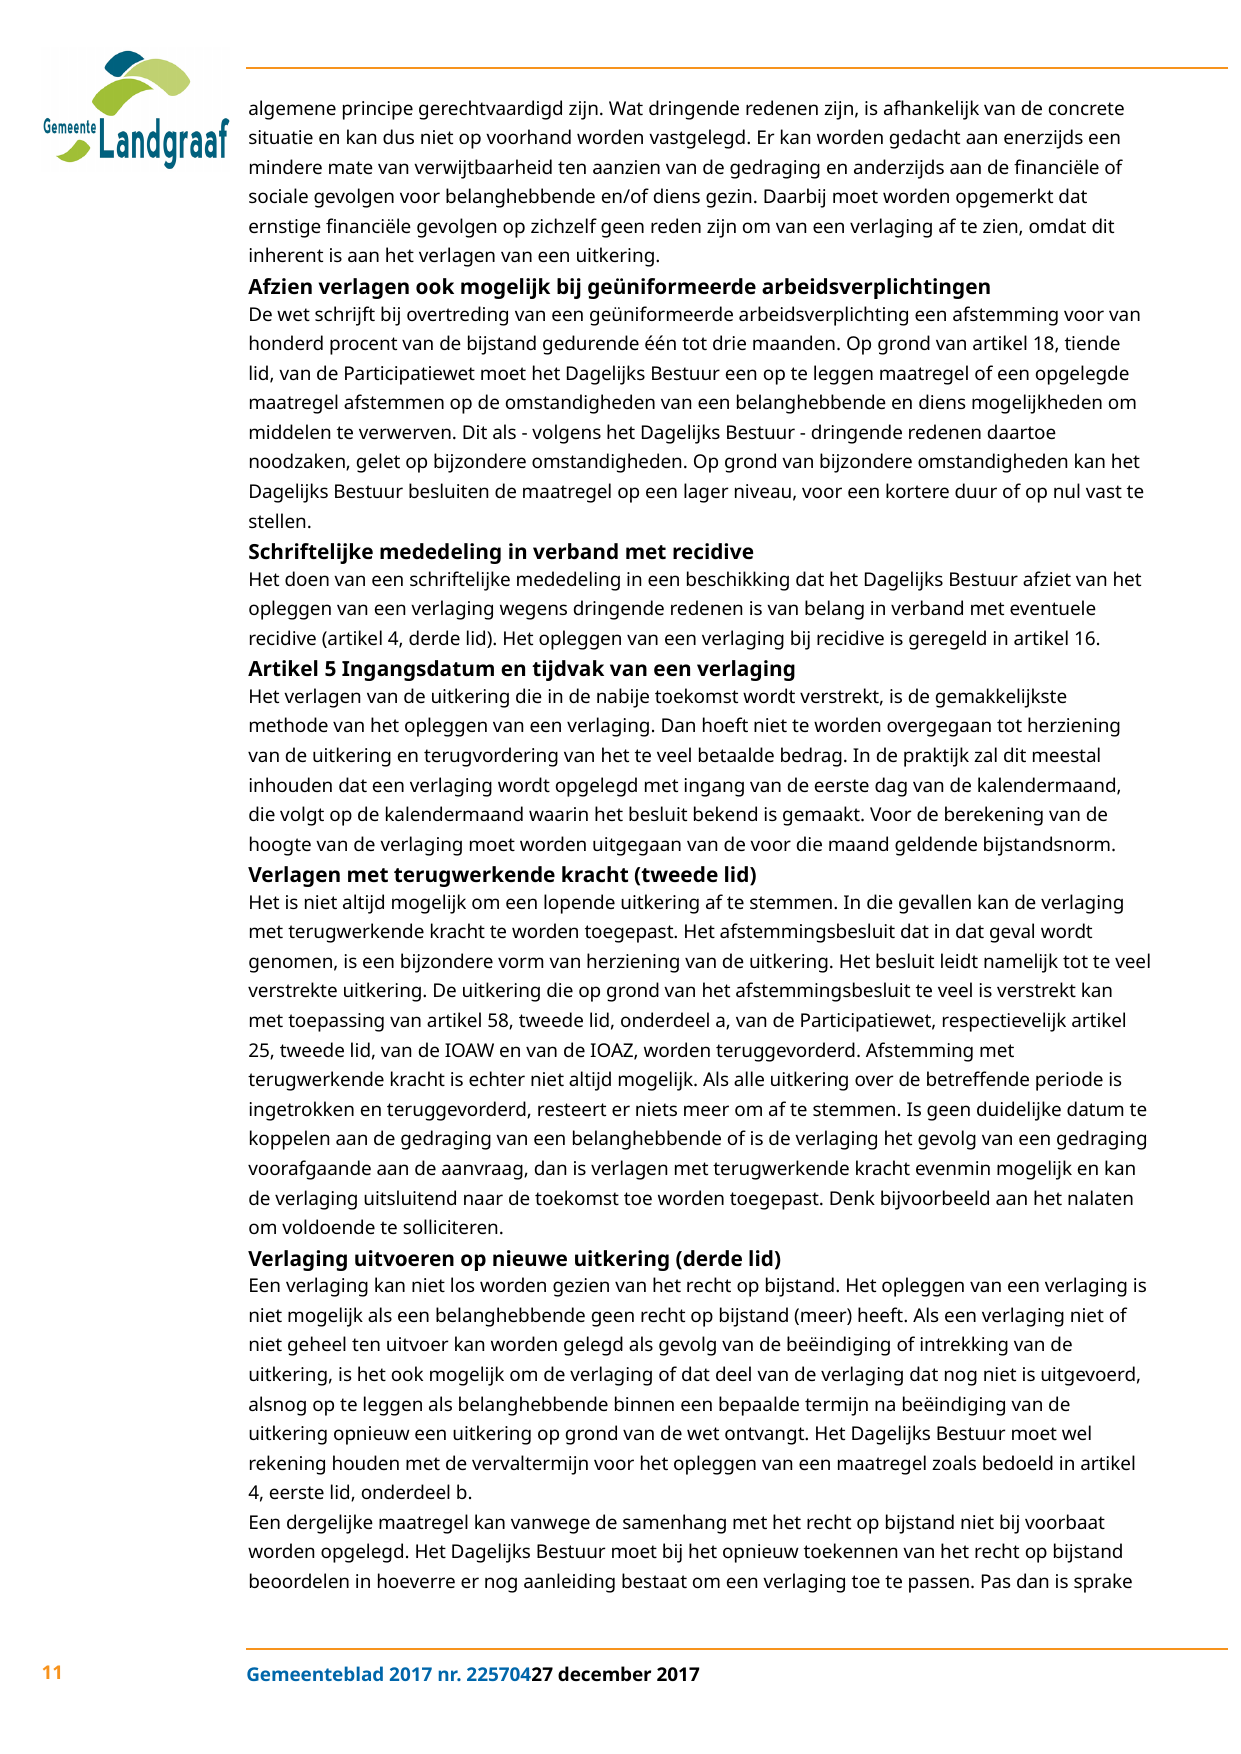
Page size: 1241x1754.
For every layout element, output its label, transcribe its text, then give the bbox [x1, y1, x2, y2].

text Een dergelijke maatregel kan vanwege de samenhang met het recht op bijstand niet bij voorbaat worden opgelegd. Het Dagelijks Bestuur moet bij het opnieuw toekennen van het recht op bijstand beoordelen in hoeverre er nog aanleiding bestaat om een verlaging toe te passen. Pas dan is sprake [248, 1509, 1152, 1594]
text Het is niet altijd mogelijk om een lopende uitkering af te stemmen. In die gevallen kan de verlaging met terugwerkende kracht te worden toegepast. Het afstemmingsbesluit dat in dat geval wordt genomen, is een bijzondere vorm van herziening van de uitkering. Het besluit leidt namelijk tot te veel verstrekte uitkering. De uitkering die op grond van het afstemmingsbesluit te veel is verstrekt kan met toepassing van artikel 58, tweede lid, onderdeel a, van de Participatiewet, respectievelijk artikel 25, tweede lid, van de IOAW en van de IOAZ, worden teruggevorderd. Afstemming met terugwerkende kracht is echter niet altijd mogelijk. Als alle uitkering over de betreffende periode is ingetrokken en teruggevorderd, resteert er niets meer om af te stemmen. Is geen duidelijke datum te koppelen aan de gedraging van een belanghebbende of is de verlaging het gevolg van een gedraging voorafgaande aan de aanvraag, dan is verlagen met terugwerkende kracht evenmin mogelijk en kan de verlaging uitsluitend naar de toekomst toe worden toegepast. Denk bijvoorbeeld aan het nalaten om voldoende te solliciteren. [248, 889, 1152, 1240]
text Afzien verlagen ook mogelijk bij geüniformeerde arbeidsverplichtingen [248, 272, 1152, 301]
text Het doen van een schriftelijke mededeling in een beschikking dat het Dagelijks Bestuur afziet van het opleggen van een verlaging wegens dringende redenen is van belang in verband met eventuele recidive (artikel 4, derde lid). Het opleggen van een verlaging bij recidive is geregeld in artikel 16. [248, 566, 1152, 651]
picture [41, 47, 231, 172]
text Verlagen met terugwerkende kracht (tweede lid) [248, 861, 1152, 889]
text Schriftelijke mededeling in verband met recidive [248, 537, 1152, 566]
text Artikel 5 Ingangsdatum en tijdvak van een verlaging [248, 654, 1152, 683]
text algemene principe gerechtvaardigd zijn. Wat dringende redenen zijn, is afhankelijk van de concrete situatie en kan dus niet op voorhand worden vastgelegd. Er kan worden gedacht aan enerzijds een mindere mate van verwijtbaarheid ten aanzien van de gedraging en anderzijds aan de financiële of sociale gevolgen voor belanghebbende en/of diens gezin. Daarbij moet worden opgemerkt dat ernstige financiële gevolgen op zichzelf geen reden zijn om van een verlaging af te zien, omdat dit inherent is aan het verlagen van een uitkering. [248, 95, 1152, 268]
text De wet schrijft bij overtreding van een geüniformeerde arbeidsverplichting een afstemming voor van honderd procent van de bijstand gedurende één tot drie maanden. Op grond van artikel 18, tiende lid, van de Participatiewet moet het Dagelijks Bestuur een op te leggen maatregel of een opgelegde maatregel afstemmen op de omstandigheden van een belanghebbende en diens mogelijkheden om middelen te verwerven. Dit als - volgens het Dagelijks Bestuur - dringende redenen daartoe noodzaken, gelet op bijzondere omstandigheden. Op grond van bijzondere omstandigheden kan het Dagelijks Bestuur besluiten de maatregel op een lager niveau, voor een kortere duur of op nul vast te stellen. [248, 301, 1152, 533]
text Verlaging uitvoeren op nieuwe uitkering (derde lid) [248, 1244, 1152, 1272]
text Het verlagen van de uitkering die in de nabije toekomst wordt verstrekt, is de gemakkelijkste methode van het opleggen van een verlaging. Dan hoeft niet te worden overgegaan tot herziening van de uitkering en terugvordering van het te veel betaalde bedrag. In de praktijk zal dit meestal inhouden dat een verlaging wordt opgelegd met ingang van de eerste dag van de kalendermaand, die volgt op de kalendermaand waarin het besluit bekend is gemaakt. Voor de berekening van de hoogte van de verlaging moet worden uitgegaan van de voor die maand geldende bijstandsnorm. [248, 683, 1152, 857]
text Een verlaging kan niet los worden gezien van het recht op bijstand. Het opleggen van een verlaging is niet mogelijk als een belanghebbende geen recht op bijstand (meer) heeft. Als een verlaging niet of niet geheel ten uitvoer kan worden gelegd als gevolg van de beëindiging of intrekking van de uitkering, is het ook mogelijk om de verlaging of dat deel van de verlaging dat nog niet is uitgevoerd, alsnog op te leggen als belanghebbende binnen een bepaalde termijn na beëindiging van de uitkering opnieuw een uitkering op grond van de wet ontvangt. Het Dagelijks Bestuur moet wel rekening houden met de vervaltermijn voor het opleggen van een maatregel zoals bedoeld in artikel 4, eerste lid, onderdeel b. [248, 1272, 1152, 1505]
